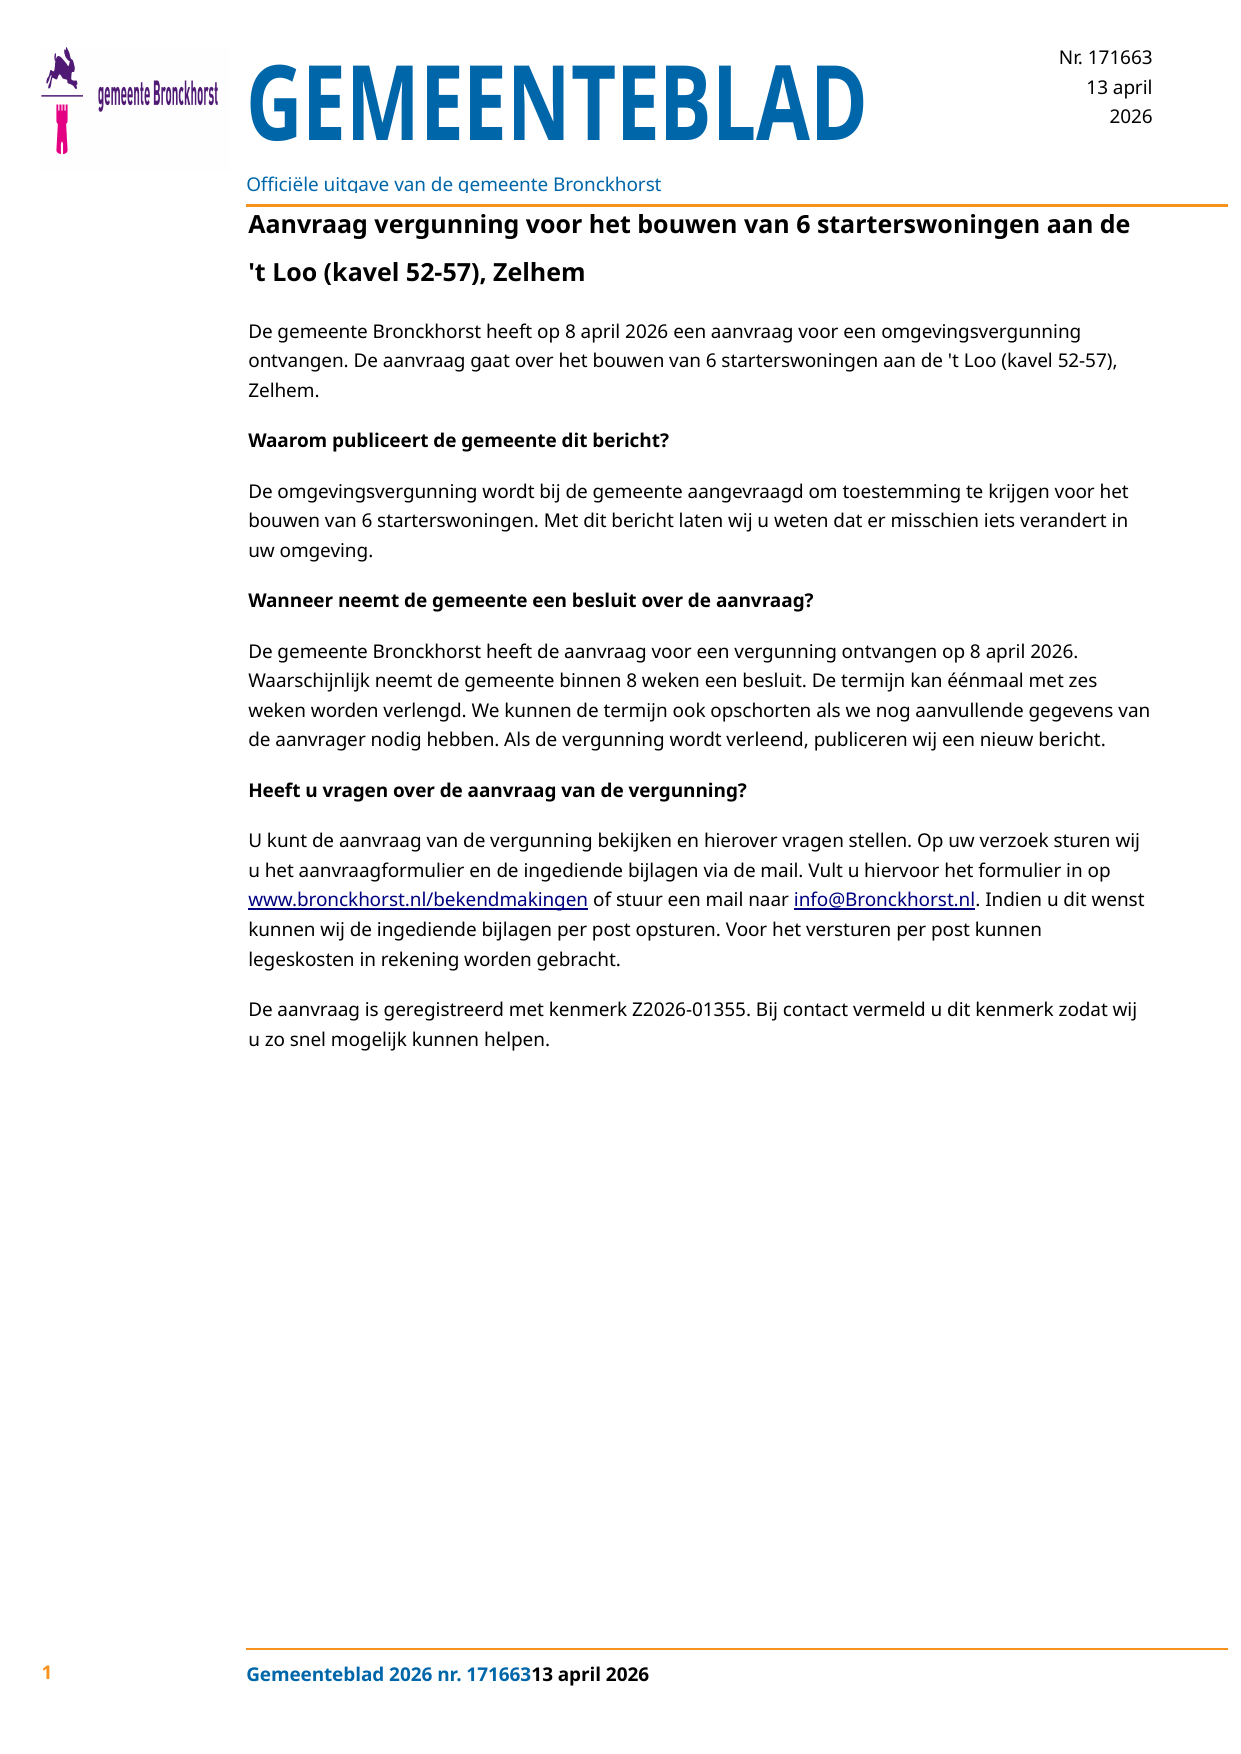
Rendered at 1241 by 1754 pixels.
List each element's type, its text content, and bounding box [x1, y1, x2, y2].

text Waarom publiceert de gemeente dit bericht? [248, 427, 1152, 453]
text Aanvraag vergunning voor het bouwen van 6 starterswoningen aan de 't Loo (kavel 52-57), Zelhem [248, 207, 1152, 288]
text De gemeente Bronckhorst heeft de aanvraag voor een vergunning ontvangen op 8 april 2026. Waarschijnlijk neemt de gemeente binnen 8 weken een besluit. De termijn kan éénmaal met zes weken worden verlengd. We kunnen de termijn ook opschorten als we nog aanvullende gegevens van de aanvrager nodig hebben. Als de vergunning wordt verleend, publiceren wij een nieuw bericht. [248, 638, 1152, 752]
text De aanvraag is geregistreerd met kenmerk Z2026-01355. Bij contact vermeld u dit kenmerk zodat wij u zo snel mogelijk kunnen helpen. [248, 996, 1152, 1052]
text De gemeente Bronckhorst heeft op 8 april 2026 een aanvraag voor een omgevingsvergunning ontvangen. De aanvraag gaat over het bouwen van 6 starterswoningen aan de 't Loo (kavel 52-57), Zelhem. [248, 318, 1152, 403]
picture [41, 47, 231, 172]
text Wanneer neemt de gemeente een besluit over de aanvraag? [248, 587, 1152, 613]
text U kunt de aanvraag van de vergunning bekijken en hierover vragen stellen. Op uw verzoek sturen wij u het aanvraagformulier en de ingediende bijlagen via de mail. Vult u hiervoor het formulier in op www.bronckhorst.nl/bekendmakingen of stuur een mail naar info@Bronckhorst.nl. Indien u dit wenst kunnen wij de ingediende bijlagen per post opsturen. Voor het versturen per post kunnen legeskosten in rekening worden gebracht. [248, 827, 1152, 972]
text Heeft u vragen over de aanvraag van de vergunning? [248, 777, 1152, 803]
text De omgevingsvergunning wordt bij de gemeente aangevraagd om toestemming te krijgen voor het bouwen van 6 starterswoningen. Met dit bericht laten wij u weten dat er misschien iets verandert in uw omgeving. [248, 478, 1152, 563]
